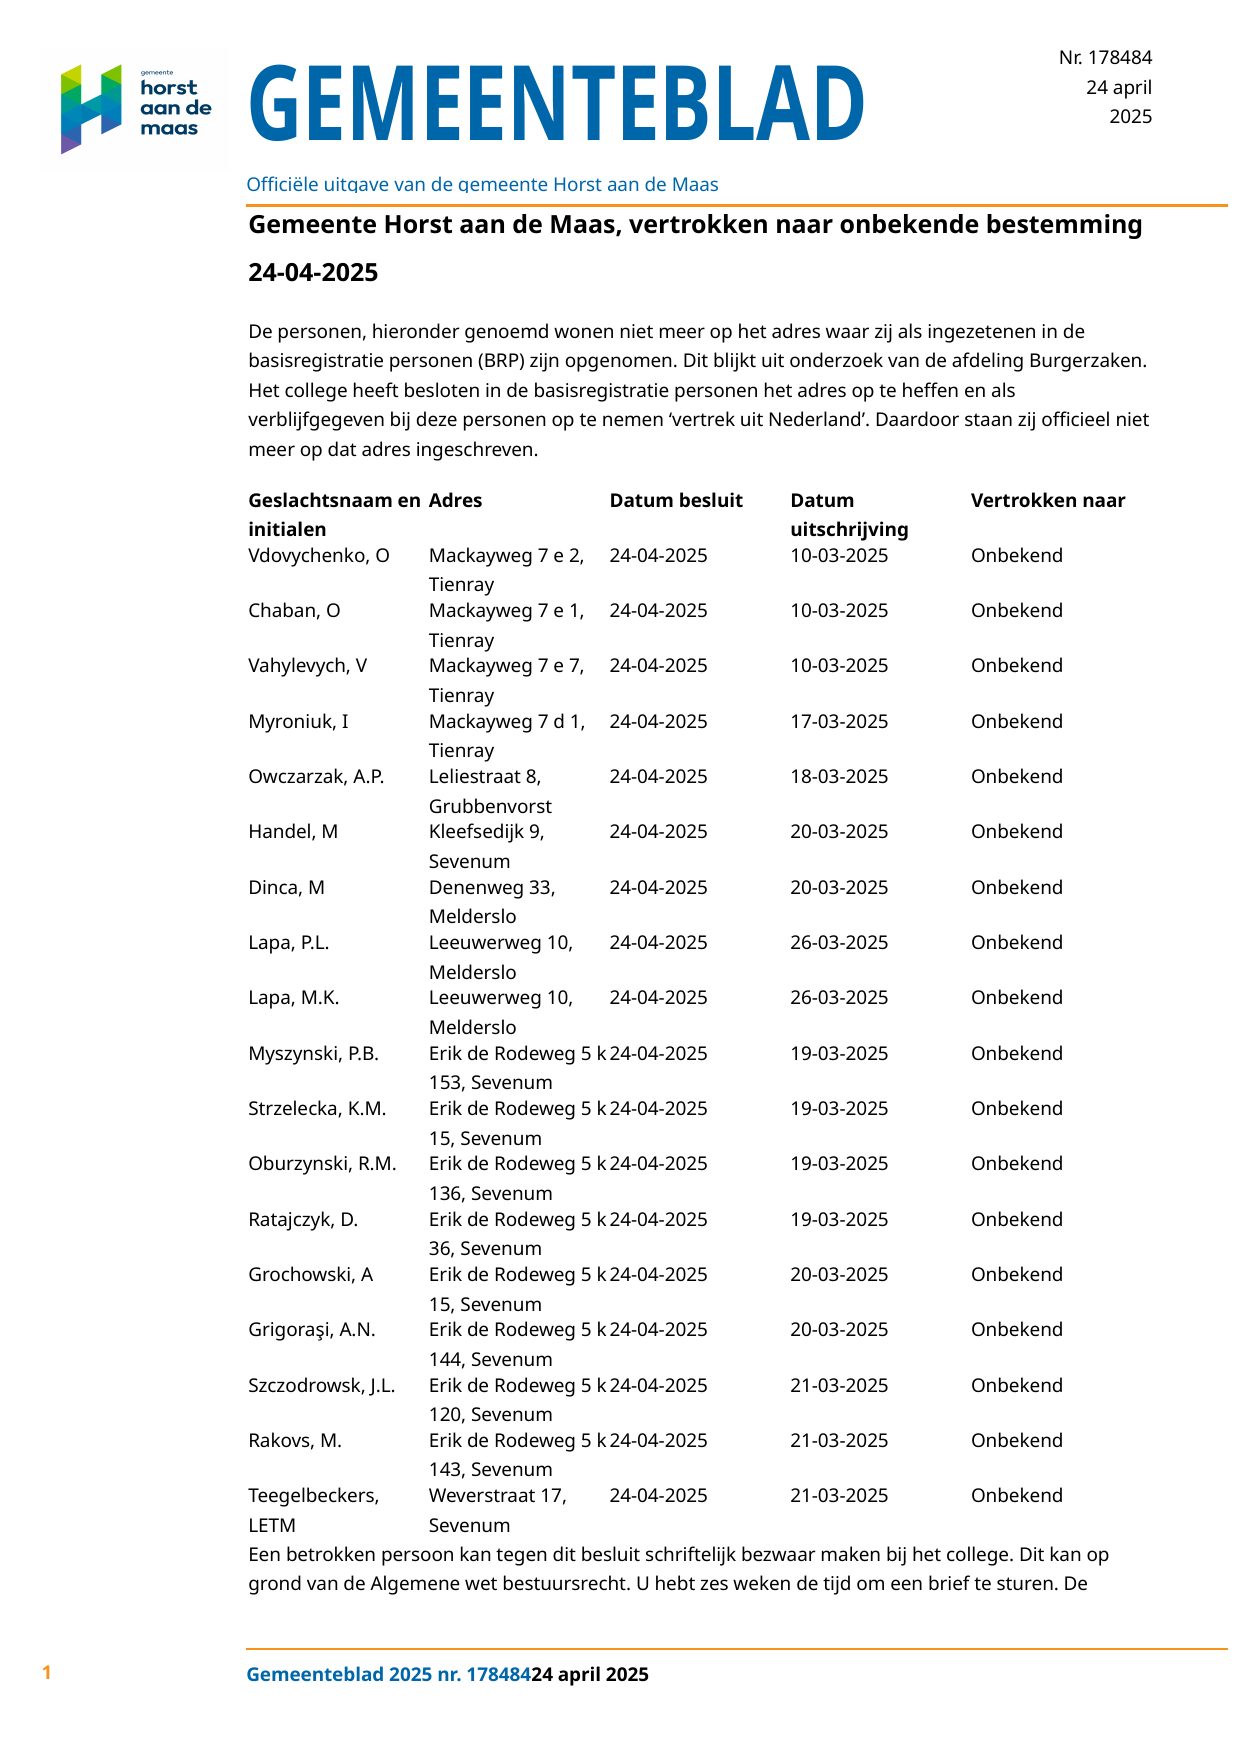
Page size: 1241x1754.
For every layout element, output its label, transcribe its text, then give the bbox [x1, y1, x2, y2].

text De personen, hieronder genoemd wonen niet meer op het adres waar zij als ingezetenen in de basisregistratie personen (BRP) zijn opgenomen. Dit blijkt uit onderzoek van de afdeling Burgerzaken. Het college heeft besloten in de basisregistratie personen het adres op te heffen en als verblijfgegeven bij deze personen op te nemen ‘vertrek uit Nederland’. Daardoor staan zij officieel niet meer op dat adres ingeschreven. [248, 318, 1152, 462]
table_cell 24-04-2025 [609, 542, 790, 597]
table_cell Vahylevych, V [248, 653, 429, 708]
table_cell Kleefsedijk 9, Sevenum [429, 819, 609, 874]
table_cell 10-03-2025 [790, 653, 971, 708]
table_cell Mackayweg 7 e 7, Tienray [429, 653, 609, 708]
table_cell Leeuwerweg 10, Melderslo [429, 929, 609, 984]
table_cell Onbekend [971, 1206, 1152, 1261]
table_cell Onbekend [971, 929, 1152, 984]
table_cell Erik de Rodeweg 5 k 15, Sevenum [429, 1095, 609, 1151]
table_cell Ratajczyk, D. [248, 1206, 429, 1261]
table_cell Myroniuk, I [248, 708, 429, 763]
table_cell 20-03-2025 [790, 1316, 971, 1372]
table_cell 17-03-2025 [790, 708, 971, 763]
table_cell 24-04-2025 [609, 598, 790, 653]
table_cell Weverstraat 17, Sevenum [429, 1483, 609, 1538]
table_cell Handel, M [248, 819, 429, 874]
table_cell 19-03-2025 [790, 1206, 971, 1261]
table_cell 10-03-2025 [790, 598, 971, 653]
table_cell 24-04-2025 [609, 1372, 790, 1427]
table_cell Lapa, P.L. [248, 929, 429, 984]
table_cell Grochowski, A [248, 1261, 429, 1316]
table_cell 26-03-2025 [790, 929, 971, 984]
table_cell Erik de Rodeweg 5 k 144, Sevenum [429, 1316, 609, 1372]
table_cell 24-04-2025 [609, 929, 790, 984]
table_cell 24-04-2025 [609, 653, 790, 708]
table_cell 24-04-2025 [609, 763, 790, 819]
table_cell Dinca, M [248, 874, 429, 929]
table_cell 10-03-2025 [790, 542, 971, 597]
table_cell 19-03-2025 [790, 1095, 971, 1151]
table_cell 21-03-2025 [790, 1372, 971, 1427]
table_cell Onbekend [971, 598, 1152, 653]
table_cell Myszynski, P.B. [248, 1040, 429, 1095]
table_cell 24-04-2025 [609, 1483, 790, 1538]
table_cell 24-04-2025 [609, 708, 790, 763]
table_cell 21-03-2025 [790, 1427, 971, 1482]
table_cell 19-03-2025 [790, 1040, 971, 1095]
table_cell Vdovychenko, O [248, 542, 429, 597]
table_cell Onbekend [971, 1095, 1152, 1151]
table_cell 20-03-2025 [790, 1261, 971, 1316]
table_cell Leeuwerweg 10, Melderslo [429, 985, 609, 1040]
table_cell 24-04-2025 [609, 1095, 790, 1151]
table_cell Onbekend [971, 819, 1152, 874]
table_cell 24-04-2025 [609, 819, 790, 874]
table_cell 19-03-2025 [790, 1151, 971, 1206]
table_header Geslachtsnaam en initialen [248, 487, 429, 542]
table_cell Erik de Rodeweg 5 k 136, Sevenum [429, 1151, 609, 1206]
table_cell 24-04-2025 [609, 874, 790, 929]
table_cell 24-04-2025 [609, 1316, 790, 1372]
table_cell Onbekend [971, 1427, 1152, 1482]
table_cell Erik de Rodeweg 5 k 120, Sevenum [429, 1372, 609, 1427]
table_cell Onbekend [971, 653, 1152, 708]
table_cell Onbekend [971, 1151, 1152, 1206]
table_cell 20-03-2025 [790, 874, 971, 929]
table_cell 24-04-2025 [609, 1261, 790, 1316]
table_cell Denenweg 33, Melderslo [429, 874, 609, 929]
table_cell Onbekend [971, 1372, 1152, 1427]
table_cell Onbekend [971, 1483, 1152, 1538]
table_cell Leliestraat 8, Grubbenvorst [429, 763, 609, 819]
table_cell 24-04-2025 [609, 985, 790, 1040]
table_header Adres [429, 487, 609, 542]
table_cell Erik de Rodeweg 5 k 143, Sevenum [429, 1427, 609, 1482]
table_header Vertrokken naar [971, 487, 1152, 542]
table_cell 24-04-2025 [609, 1040, 790, 1095]
table_cell Szczodrowsk, J.L. [248, 1372, 429, 1427]
table_cell Oburzynski, R.M. [248, 1151, 429, 1206]
table_header Datum besluit [609, 487, 790, 542]
table_cell 21-03-2025 [790, 1483, 971, 1538]
table_cell Onbekend [971, 542, 1152, 597]
table_cell Erik de Rodeweg 5 k 36, Sevenum [429, 1206, 609, 1261]
table_cell Strzelecka, K.M. [248, 1095, 429, 1151]
table_cell Mackayweg 7 e 2, Tienray [429, 542, 609, 597]
table_cell Grigoraşi, A.N. [248, 1316, 429, 1372]
table_cell Erik de Rodeweg 5 k 15, Sevenum [429, 1261, 609, 1316]
table_cell 20-03-2025 [790, 819, 971, 874]
text Gemeente Horst aan de Maas, vertrokken naar onbekende bestemming 24-04-2025 [248, 207, 1152, 288]
table_header Datum uitschrijving [790, 487, 971, 542]
table_cell Onbekend [971, 708, 1152, 763]
table_cell Mackayweg 7 d 1, Tienray [429, 708, 609, 763]
table_cell 26-03-2025 [790, 985, 971, 1040]
table_cell 18-03-2025 [790, 763, 971, 819]
table_cell Onbekend [971, 1261, 1152, 1316]
table_cell Onbekend [971, 763, 1152, 819]
table_cell Onbekend [971, 1316, 1152, 1372]
table_cell 24-04-2025 [609, 1151, 790, 1206]
table_cell Owczarzak, A.P. [248, 763, 429, 819]
table_cell 24-04-2025 [609, 1206, 790, 1261]
table_cell Lapa, M.K. [248, 985, 429, 1040]
table_cell 24-04-2025 [609, 1427, 790, 1482]
table_cell Mackayweg 7 e 1, Tienray [429, 598, 609, 653]
table_cell Onbekend [971, 874, 1152, 929]
table_cell Onbekend [971, 985, 1152, 1040]
picture [41, 47, 231, 172]
table_cell Erik de Rodeweg 5 k 153, Sevenum [429, 1040, 609, 1095]
table_cell Rakovs, M. [248, 1427, 429, 1482]
table_cell Teegelbeckers, LETM [248, 1483, 429, 1538]
text Een betrokken persoon kan tegen dit besluit schriftelijk bezwaar maken bij het college. Dit kan op grond van de Algemene wet bestuursrecht. U hebt zes weken de tijd om een brief te sturen. De [248, 1541, 1152, 1596]
table_cell Chaban, O [248, 598, 429, 653]
table_cell Onbekend [971, 1040, 1152, 1095]
